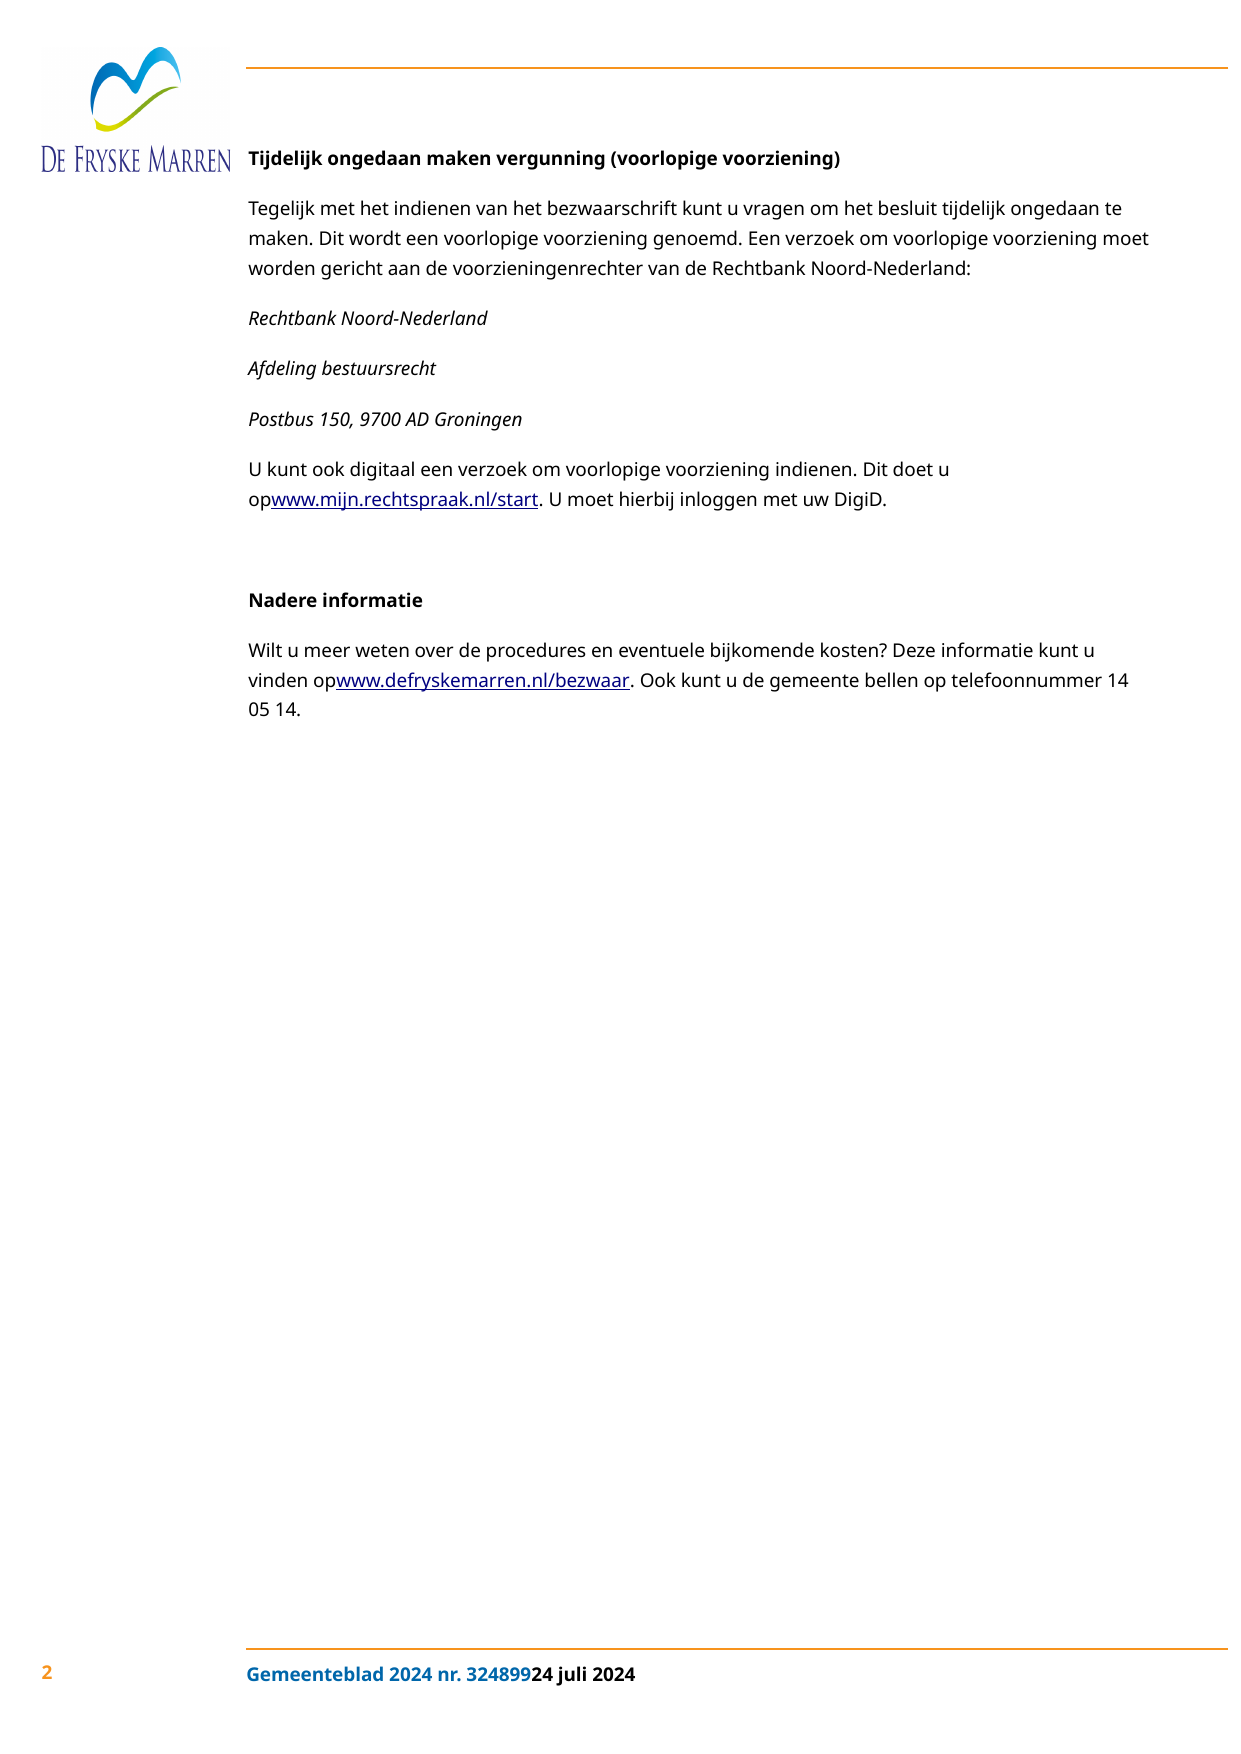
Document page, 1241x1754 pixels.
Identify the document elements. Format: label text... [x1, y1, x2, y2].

text Tijdelijk ongedaan maken vergunning (voorlopige voorziening) [248, 145, 1152, 171]
text Rechtbank Noord-Nederland [248, 305, 1152, 331]
text U kunt ook digitaal een verzoek om voorlopige voorziening indienen. Dit doet u opwww.mijn.rechtspraak.nl/start. U moet hierbij inloggen met uw DigiD. [248, 456, 1152, 512]
text Afdeling bestuursrecht [248, 356, 1152, 381]
text Nadere informatie [248, 587, 1152, 613]
picture [41, 47, 231, 172]
text Tegelijk met het indienen van het bezwaarschrift kunt u vragen om het besluit tijdelijk ongedaan te maken. Dit wordt een voorlopige voorziening genoemd. Een verzoek om voorlopige voorziening moet worden gericht aan de voorzieningenrechter van de Rechtbank Noord-Nederland: [248, 196, 1152, 281]
text Wilt u meer weten over de procedures en eventuele bijkomende kosten? Deze informatie kunt u vinden opwww.defryskemarren.nl/bezwaar. Ook kunt u de gemeente bellen op telefoonnummer 14 05 14. [248, 637, 1152, 722]
text Postbus 150, 9700 AD Groningen [248, 406, 1152, 432]
